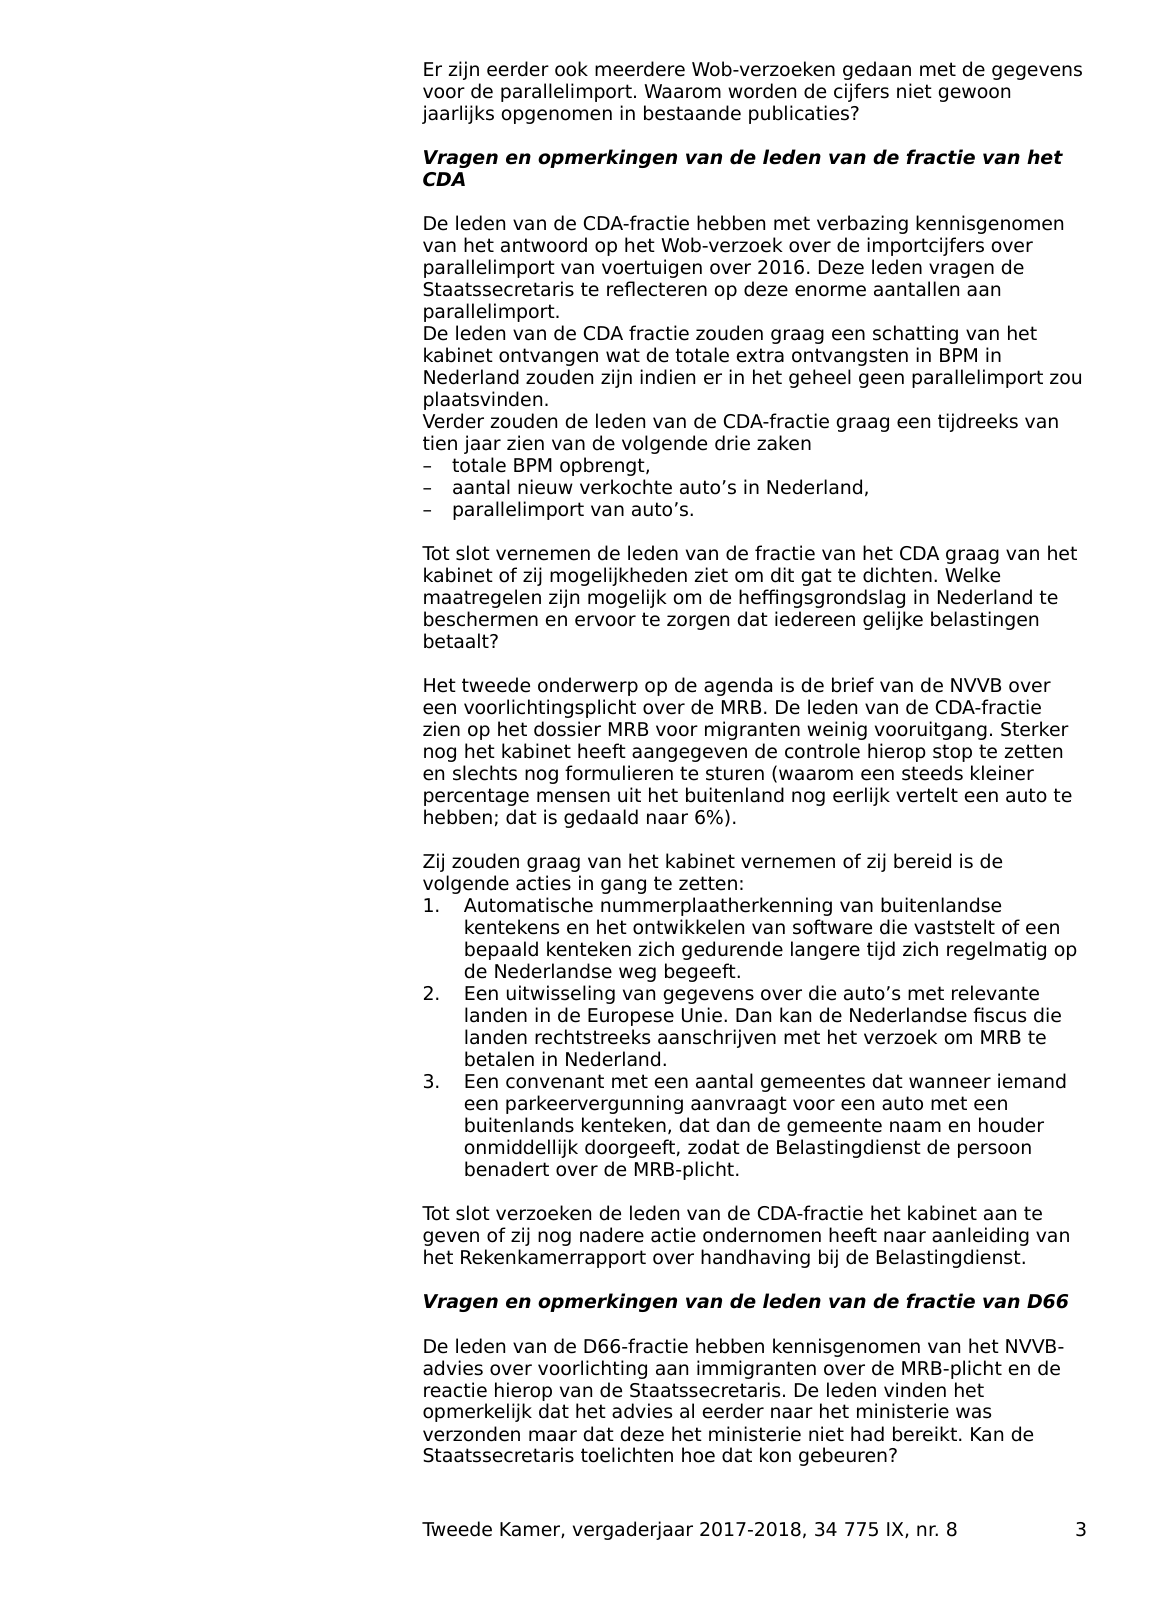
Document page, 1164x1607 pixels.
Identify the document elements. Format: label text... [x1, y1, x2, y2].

text De leden van de D66-fractie hebben kennisgenomen van het NVVB-advies over voorlichting aan immigranten over de MRB-plicht en de reactie hierop van de Staatssecretaris. De leden vinden het opmerkelijk dat het advies al eerder naar het ministerie was verzonden maar dat deze het ministerie niet had bereikt. Kan de Staatssecretaris toelichten hoe dat kon gebeuren? [422, 1336, 1087, 1467]
text 1. Automatische nummerplaatherkenning van buitenlandse kentekens en het ontwikkelen van software die vaststelt of een bepaald kenteken zich gedurende langere tijd zich regelmatig op de Nederlandse weg begeeft. [422, 895, 1087, 983]
subtitle Vragen en opmerkingen van de leden van de fractie van het CDA [422, 147, 1087, 191]
text – parallelimport van auto’s. [422, 499, 1087, 521]
text Er zijn eerder ook meerdere Wob-verzoeken gedaan met de gegevens voor de parallelimport. Waarom worden de cijfers niet gewoon jaarlijks opgenomen in bestaande publicaties? [422, 59, 1087, 125]
text De leden van de CDA fractie zouden graag een schatting van het kabinet ontvangen wat de totale extra ontvangsten in BPM in Nederland zouden zijn indien er in het geheel geen parallelimport zou plaatsvinden. [422, 323, 1087, 411]
text De leden van de CDA-fractie hebben met verbazing kennisgenomen van het antwoord op het Wob-verzoek over de importcijfers over parallelimport van voertuigen over 2016. Deze leden vragen de Staatssecretaris te reflecteren op deze enorme aantallen aan parallelimport. [422, 213, 1087, 323]
text – totale BPM opbrengt, [422, 455, 1087, 477]
text Het tweede onderwerp op de agenda is de brief van de NVVB over een voorlichtingsplicht over de MRB. De leden van de CDA-fractie zien op het dossier MRB voor migranten weinig vooruitgang. Sterker nog het kabinet heeft aangegeven de controle hierop stop te zetten en slechts nog formulieren te sturen (waarom een steeds kleiner percentage mensen uit het buitenland nog eerlijk vertelt een auto te hebben; dat is gedaald naar 6%). [422, 675, 1087, 829]
text Tot slot verzoeken de leden van de CDA-fractie het kabinet aan te geven of zij nog nadere actie ondernomen heeft naar aanleiding van het Rekenkamerrapport over handhaving bij de Belastingdienst. [422, 1203, 1087, 1269]
text 3. Een convenant met een aantal gemeentes dat wanneer iemand een parkeervergunning aanvraagt voor een auto met een buitenlands kenteken, dat dan de gemeente naam en houder onmiddellijk doorgeeft, zodat de Belastingdienst de persoon benadert over de MRB-plicht. [422, 1071, 1087, 1181]
text Tot slot vernemen de leden van de fractie van het CDA graag van het kabinet of zij mogelijkheden ziet om dit gat te dichten. Welke maatregelen zijn mogelijk om de heffingsgrondslag in Nederland te beschermen en ervoor te zorgen dat iedereen gelijke belastingen betaalt? [422, 543, 1087, 653]
text 2. Een uitwisseling van gegevens over die auto’s met relevante landen in de Europese Unie. Dan kan de Nederlandse fiscus die landen rechtstreeks aanschrijven met het verzoek om MRB te betalen in Nederland. [422, 983, 1087, 1071]
text Verder zouden de leden van de CDA-fractie graag een tijdreeks van tien jaar zien van de volgende drie zaken [422, 411, 1087, 455]
subtitle Vragen en opmerkingen van de leden van de fractie van D66 [422, 1291, 1087, 1313]
text – aantal nieuw verkochte auto’s in Nederland, [422, 477, 1087, 499]
text Zij zouden graag van het kabinet vernemen of zij bereid is de volgende acties in gang te zetten: [422, 851, 1087, 895]
